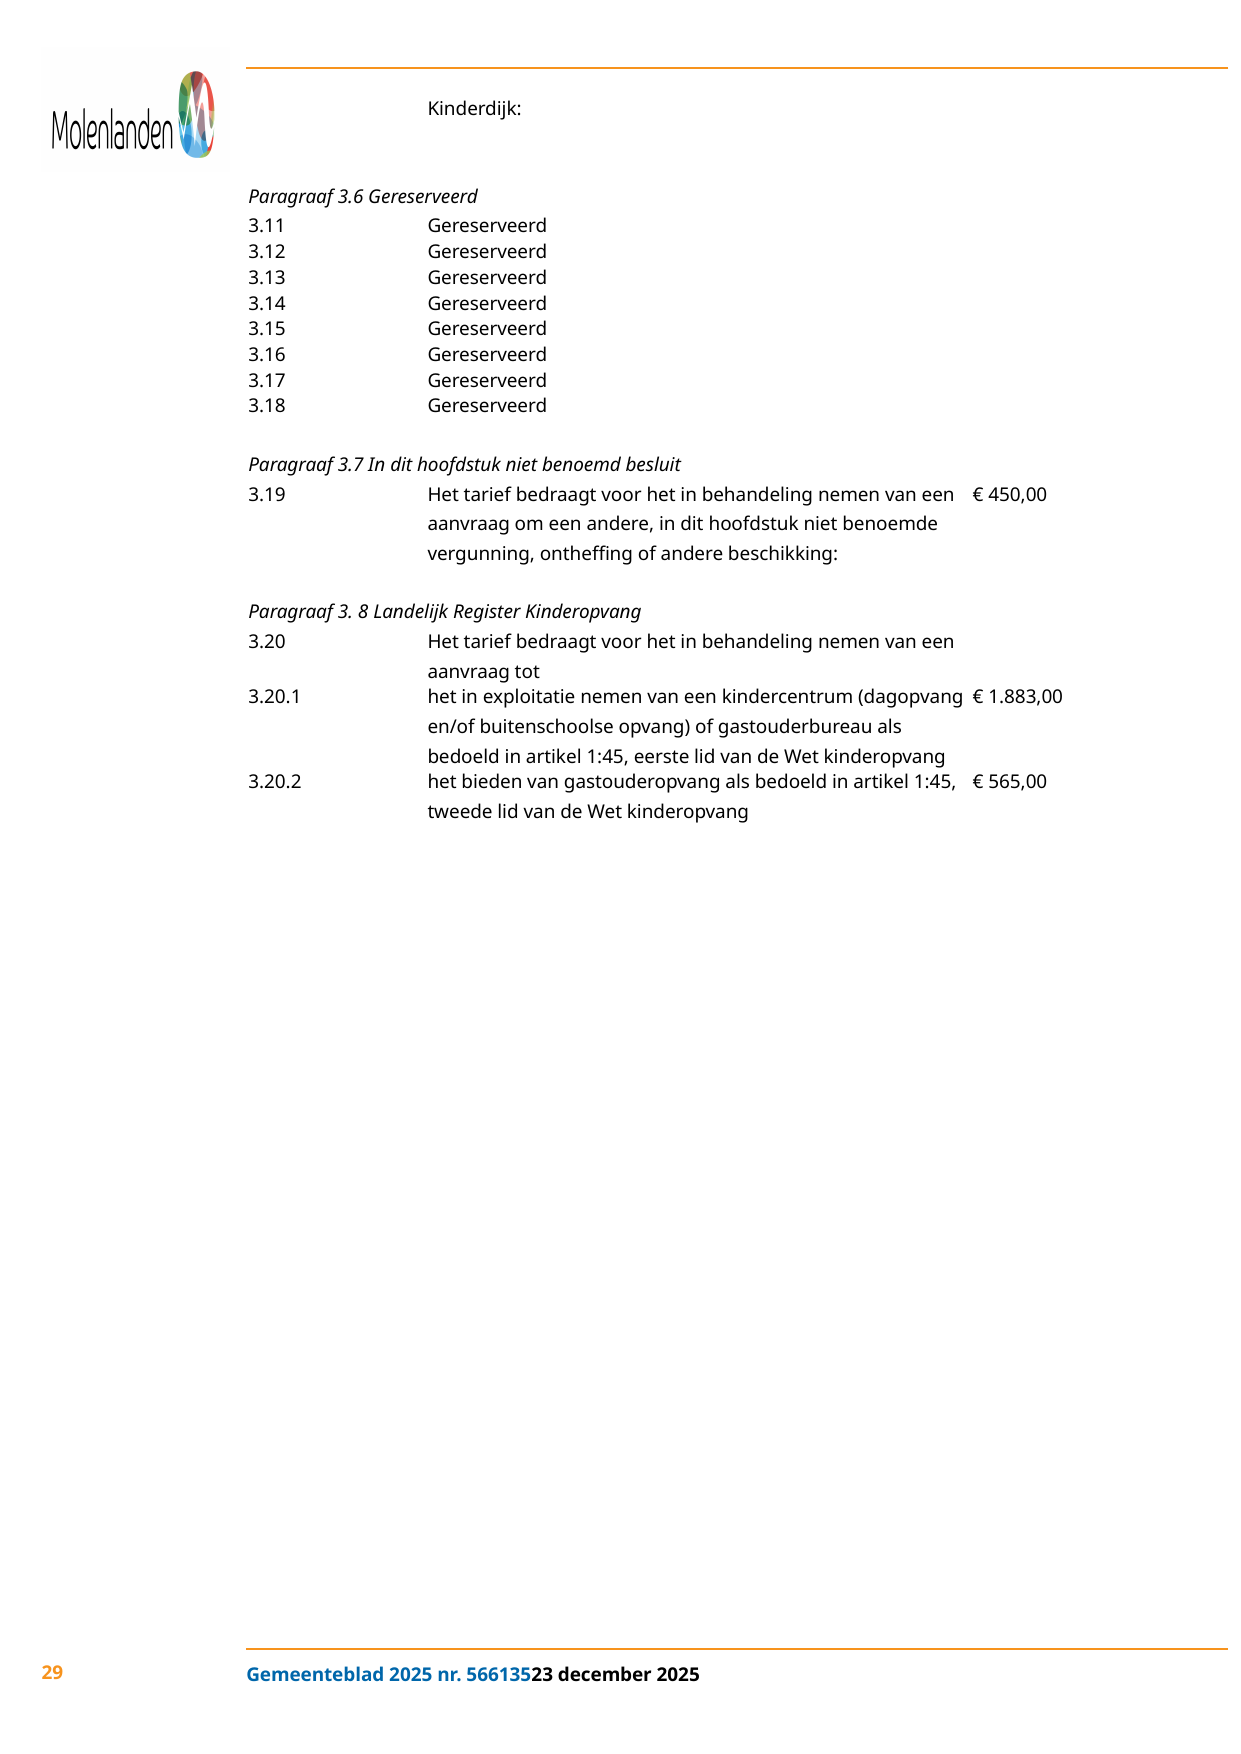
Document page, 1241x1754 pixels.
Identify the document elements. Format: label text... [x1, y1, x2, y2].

table_header [973, 213, 1152, 238]
text Paragraaf 3.6 Gereserveerd [248, 183, 1152, 209]
table_cell Gereserveerd [427, 393, 972, 418]
table_cell 3.16 [248, 341, 427, 367]
table_cell Kinderdijk: [427, 95, 972, 150]
picture [41, 47, 231, 172]
table_header Gereserveerd [427, 213, 972, 238]
table_cell 3.14 [248, 290, 427, 316]
table_cell Gereserveerd [427, 264, 972, 290]
table_cell 3.12 [248, 238, 427, 264]
table_cell 3.15 [248, 316, 427, 341]
table_cell 3.20.1 [248, 684, 427, 768]
table_cell [973, 264, 1152, 290]
table_cell 3.20.2 [248, 769, 427, 824]
table_cell [248, 95, 427, 150]
table_cell 3.18 [248, 393, 427, 418]
text Paragraaf 3.7 In dit hoofdstuk niet benoemd besluit [248, 451, 1152, 477]
table_cell Gereserveerd [427, 367, 972, 393]
table_header 3.19 [248, 481, 427, 566]
table_cell 3.13 [248, 264, 427, 290]
table_cell 3.17 [248, 367, 427, 393]
table_cell [973, 238, 1152, 264]
table_cell [973, 95, 1152, 150]
table_cell € 565,00 [973, 769, 1152, 824]
table_cell [973, 367, 1152, 393]
table_cell Gereserveerd [427, 341, 972, 367]
table_cell € 1.883,00 [973, 684, 1152, 768]
table_cell het bieden van gastouderopvang als bedoeld in artikel 1:45, tweede lid van de Wet kinderopvang [427, 769, 972, 824]
table_cell [973, 393, 1152, 418]
table_cell Gereserveerd [427, 316, 972, 341]
table_header Het tarief bedraagt voor het in behandeling nemen van een aanvraag om een andere, in dit hoofdstuk niet benoemde vergunning, ontheffing of andere beschikking: [427, 481, 972, 566]
table_cell [973, 290, 1152, 316]
table_header Het tarief bedraagt voor het in behandeling nemen van een aanvraag tot [427, 628, 972, 684]
table_cell Gereserveerd [427, 290, 972, 316]
table_header 3.11 [248, 213, 427, 238]
text Paragraaf 3. 8 Landelijk Register Kinderopvang [248, 599, 1152, 624]
table_cell het in exploitatie nemen van een kindercentrum (dagopvang en/of buitenschoolse opvang) of gastouderbureau als bedoeld in artikel 1:45, eerste lid van de Wet kinderopvang [427, 684, 972, 768]
table_header 3.20 [248, 628, 427, 684]
table_cell [973, 341, 1152, 367]
table_header € 450,00 [973, 481, 1152, 566]
table_cell [973, 316, 1152, 341]
table_cell Gereserveerd [427, 238, 972, 264]
table_header [973, 628, 1152, 684]
